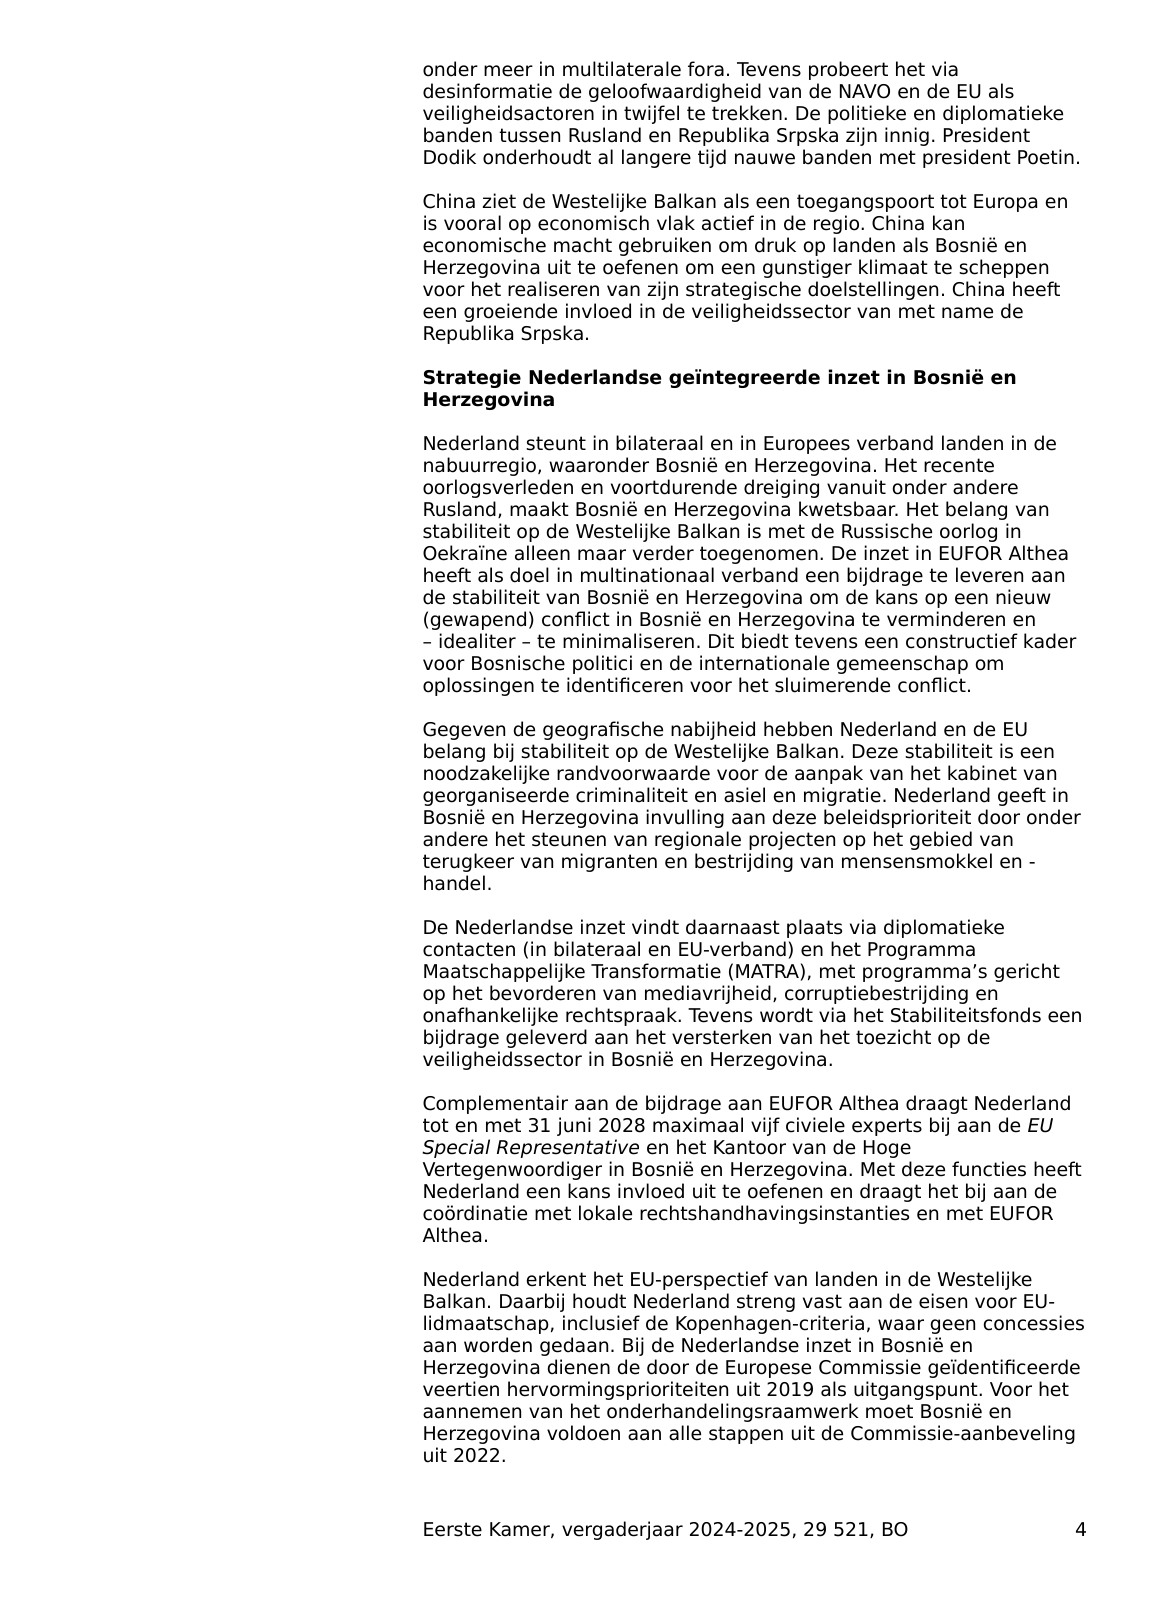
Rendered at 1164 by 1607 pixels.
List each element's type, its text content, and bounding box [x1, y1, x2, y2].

text onder meer in multilaterale fora. Tevens probeert het via desinformatie de geloofwaardigheid van de NAVO en de EU als veiligheidsactoren in twijfel te trekken. De politieke en diplomatieke banden tussen Rusland en Republika Srpska zijn innig. President Dodik onderhoudt al langere tijd nauwe banden met president Poetin. [422, 59, 1087, 169]
subtitle Strategie Nederlandse geïntegreerde inzet in Bosnië en Herzegovina [422, 367, 1087, 411]
text Complementair aan de bijdrage aan EUFOR Althea draagt Nederland tot en met 31 juni 2028 maximaal vijf civiele experts bij aan de EU Special Representative en het Kantoor van de Hoge Vertegenwoordiger in Bosnië en Herzegovina. Met deze functies heeft Nederland een kans invloed uit te oefenen en draagt het bij aan de coördinatie met lokale rechtshandhavingsinstanties en met EUFOR Althea. [422, 1093, 1087, 1247]
text China ziet de Westelijke Balkan als een toegangspoort tot Europa en is vooral op economisch vlak actief in de regio. China kan economische macht gebruiken om druk op landen als Bosnië en Herzegovina uit te oefenen om een gunstiger klimaat te scheppen voor het realiseren van zijn strategische doelstellingen. China heeft een groeiende invloed in de veiligheidssector van met name de Republika Srpska. [422, 191, 1087, 345]
text Gegeven de geografische nabijheid hebben Nederland en de EU belang bij stabiliteit op de Westelijke Balkan. Deze stabiliteit is een noodzakelijke randvoorwaarde voor de aanpak van het kabinet van georganiseerde criminaliteit en asiel en migratie. Nederland geeft in Bosnië en Herzegovina invulling aan deze beleidsprioriteit door onder andere het steunen van regionale projecten op het gebied van terugkeer van migranten en bestrijding van mensensmokkel en -handel. [422, 719, 1087, 895]
text Nederland erkent het EU-perspectief van landen in de Westelijke Balkan. Daarbij houdt Nederland streng vast aan de eisen voor EU-lidmaatschap, inclusief de Kopenhagen-criteria, waar geen concessies aan worden gedaan. Bij de Nederlandse inzet in Bosnië en Herzegovina dienen de door de Europese Commissie geïdentificeerde veertien hervormingsprioriteiten uit 2019 als uitgangspunt. Voor het aannemen van het onderhandelingsraamwerk moet Bosnië en Herzegovina voldoen aan alle stappen uit de Commissie-aanbeveling uit 2022. [422, 1269, 1087, 1467]
text Nederland steunt in bilateraal en in Europees verband landen in de nabuurregio, waaronder Bosnië en Herzegovina. Het recente oorlogsverleden en voortdurende dreiging vanuit onder andere Rusland, maakt Bosnië en Herzegovina kwetsbaar. Het belang van stabiliteit op de Westelijke Balkan is met de Russische oorlog in Oekraïne alleen maar verder toegenomen. De inzet in EUFOR Althea heeft als doel in multinationaal verband een bijdrage te leveren aan de stabiliteit van Bosnië en Herzegovina om de kans op een nieuw (gewapend) conflict in Bosnië en Herzegovina te verminderen en – idealiter – te minimaliseren. Dit biedt tevens een constructief kader voor Bosnische politici en de internationale gemeenschap om oplossingen te identificeren voor het sluimerende conflict. [422, 433, 1087, 697]
text De Nederlandse inzet vindt daarnaast plaats via diplomatieke contacten (in bilateraal en EU-verband) en het Programma Maatschappelijke Transformatie (MATRA), met programma’s gericht op het bevorderen van mediavrijheid, corruptiebestrijding en onafhankelijke rechtspraak. Tevens wordt via het Stabiliteitsfonds een bijdrage geleverd aan het versterken van het toezicht op de veiligheidssector in Bosnië en Herzegovina. [422, 917, 1087, 1071]
